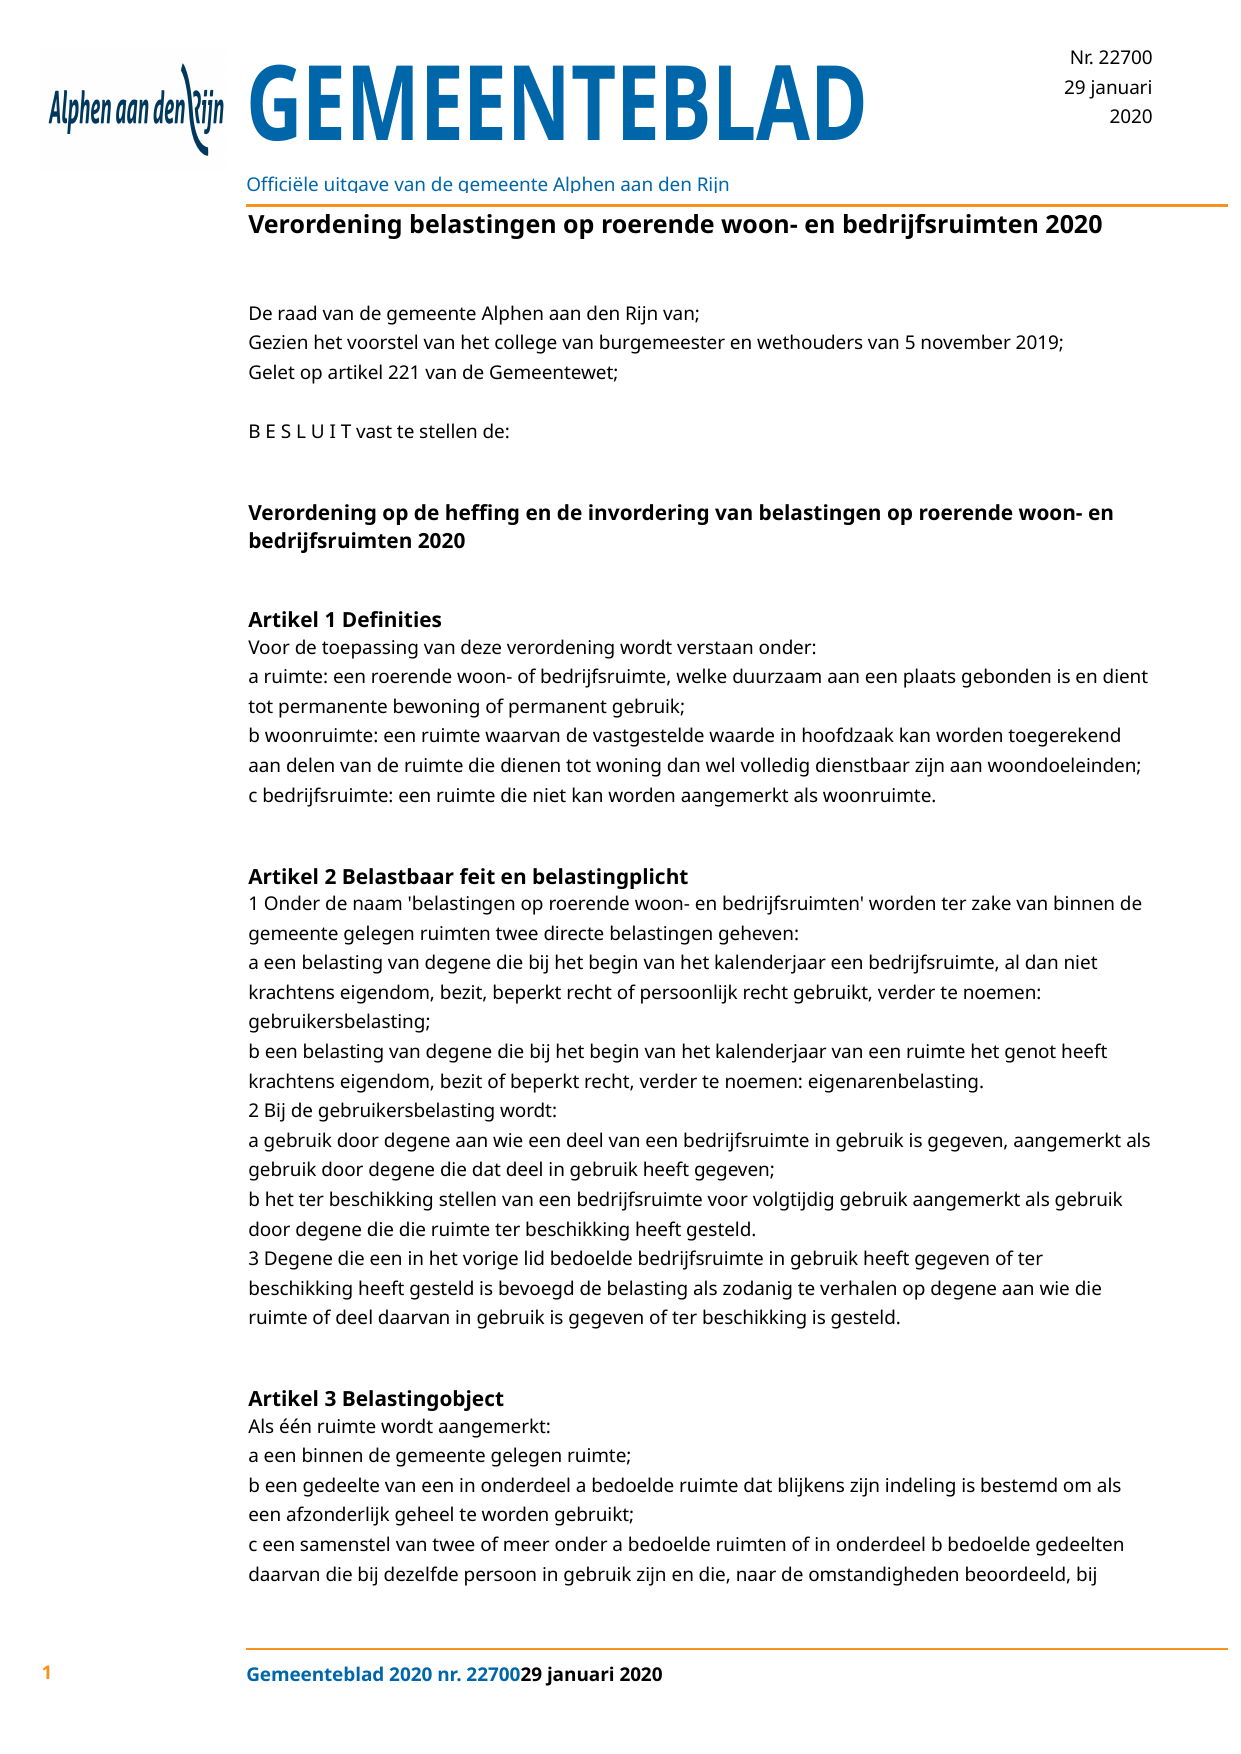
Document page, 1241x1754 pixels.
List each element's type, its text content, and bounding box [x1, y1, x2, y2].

text a een binnen de gemeente gelegen ruimte; [248, 1442, 1152, 1468]
text c bedrijfsruimte: een ruimte die niet kan worden aangemerkt als woonruimte. [248, 782, 1152, 808]
text Voor de toepassing van deze verordening wordt verstaan onder: [248, 634, 1152, 660]
text b het ter beschikking stellen van een bedrijfsruimte voor volgtijdig gebruik aangemerkt als gebruik door degene die die ruimte ter beschikking heeft gesteld. [248, 1186, 1152, 1241]
text a gebruik door degene aan wie een deel van een bedrijfsruimte in gebruik is gegeven, aangemerkt als gebruik door degene die dat deel in gebruik heeft gegeven; [248, 1127, 1152, 1182]
text De raad van de gemeente Alphen aan den Rijn van; [248, 300, 1152, 326]
text B E S L U I T vast te stellen de: [248, 418, 1152, 444]
text a een belasting van degene die bij het begin van het kalenderjaar een bedrijfsruimte, al dan niet krachtens eigendom, bezit, beperkt recht of persoonlijk recht gebruikt, verder te noemen: gebruikersbelasting; [248, 949, 1152, 1034]
text b woonruimte: een ruimte waarvan de vastgestelde waarde in hoofdzaak kan worden toegerekend aan delen van de ruimte die dienen tot woning dan wel volledig dienstbaar zijn aan woondoeleinden; [248, 723, 1152, 778]
text Artikel 1 Definities [248, 606, 1152, 634]
text b een gedeelte van een in onderdeel a bedoelde ruimte dat blijkens zijn indeling is bestemd om als een afzonderlijk geheel te worden gebruikt; [248, 1472, 1152, 1527]
text c een samenstel van twee of meer onder a bedoelde ruimten of in onderdeel b bedoelde gedeelten daarvan die bij dezelfde persoon in gebruik zijn en die, naar de omstandigheden beoordeeld, bij [248, 1531, 1152, 1587]
text Als één ruimte wordt aangemerkt: [248, 1413, 1152, 1439]
text 3 Degene die een in het vorige lid bedoelde bedrijfsruimte in gebruik heeft gegeven of ter beschikking heeft gesteld is bevoegd de belasting als zodanig te verhalen op degene aan wie die ruimte of deel daarvan in gebruik is gegeven of ter beschikking is gesteld. [248, 1245, 1152, 1330]
text a ruimte: een roerende woon- of bedrijfsruimte, welke duurzaam aan een plaats gebonden is en dient tot permanente bewoning of permanent gebruik; [248, 663, 1152, 719]
text Gelet op artikel 221 van de Gemeentewet; [248, 359, 1152, 385]
text b een belasting van degene die bij het begin van het kalenderjaar van een ruimte het genot heeft krachtens eigendom, bezit of beperkt recht, verder te noemen: eigenarenbelasting. [248, 1038, 1152, 1093]
text Artikel 3 Belastingobject [248, 1384, 1152, 1413]
text Verordening op de heffing en de invordering van belastingen op roerende woon- en bedrijfsruimten 2020 [248, 498, 1152, 555]
text Artikel 2 Belastbaar feit en belastingplicht [248, 862, 1152, 890]
text 2 Bij de gebruikersbelasting wordt: [248, 1097, 1152, 1123]
text Gezien het voorstel van het college van burgemeester en wethouders van 5 november 2019; [248, 329, 1152, 355]
text 1 Onder de naam 'belastingen op roerende woon- en bedrijfsruimten' worden ter zake van binnen de gemeente gelegen ruimten twee directe belastingen geheven: [248, 890, 1152, 946]
picture [41, 47, 231, 172]
text Verordening belastingen op roerende woon- en bedrijfsruimten 2020 [248, 207, 1152, 241]
